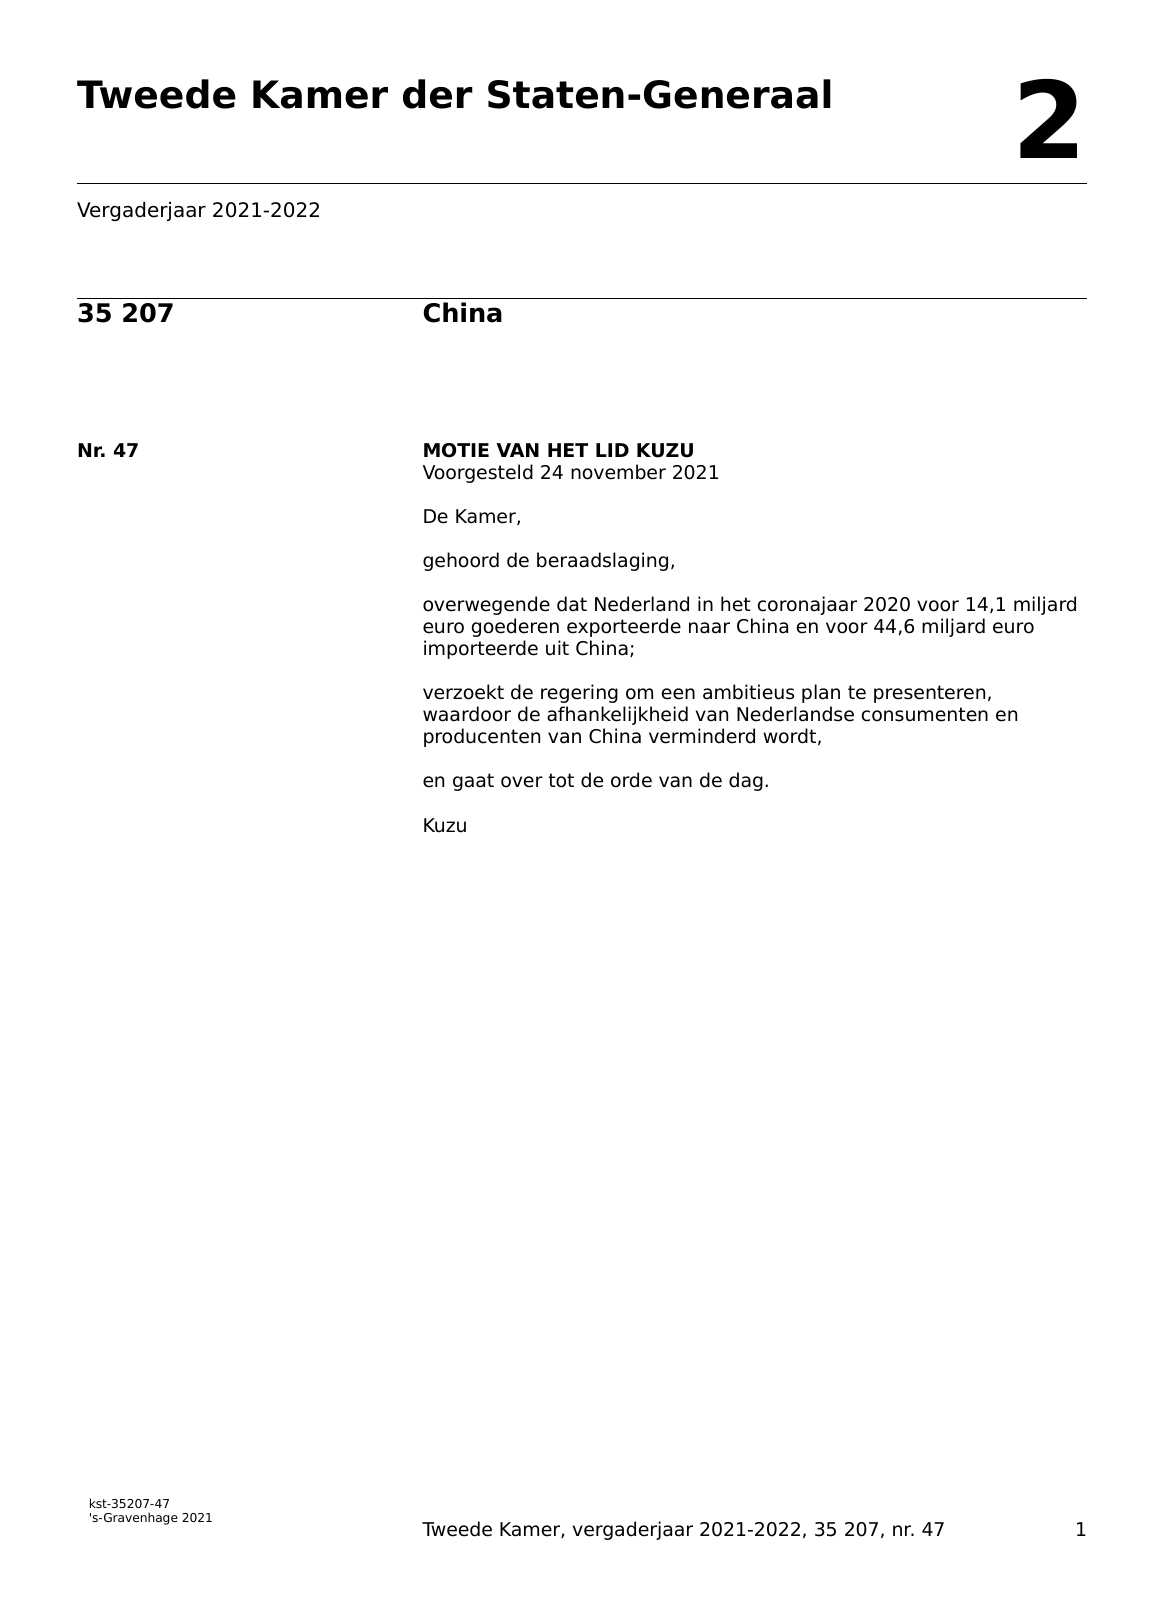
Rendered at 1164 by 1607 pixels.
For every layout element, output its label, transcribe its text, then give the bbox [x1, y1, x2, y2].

text overwegende dat Nederland in het coronajaar 2020 voor 14,1 miljard euro goederen exporteerde naar China en voor 44,6 miljard euro importeerde uit China; [422, 594, 1087, 660]
subtitle 35 207 China [77, 299, 1087, 329]
table_header 2 [886, 59, 1087, 183]
text 's-Gravenhage 2021 [88, 1511, 323, 1525]
table_header Tweede Kamer der Staten-Generaal [77, 59, 886, 183]
text kst-35207-47 [88, 1497, 323, 1511]
text verzoekt de regering om een ambitieus plan te presenteren, waardoor de afhankelijkheid van Nederlandse consumenten en producenten van China verminderd wordt, [422, 682, 1087, 748]
text Voorgesteld 24 november 2021 [422, 462, 1087, 484]
text De Kamer, [422, 506, 1087, 528]
text Kuzu [422, 814, 1087, 837]
subtitle Nr. 47 MOTIE VAN HET LID KUZU [77, 440, 1087, 462]
text en gaat over tot de orde van de dag. [422, 770, 1087, 792]
table_cell Vergaderjaar 2021-2022 [77, 184, 1087, 298]
text gehoord de beraadslaging, [422, 550, 1087, 572]
